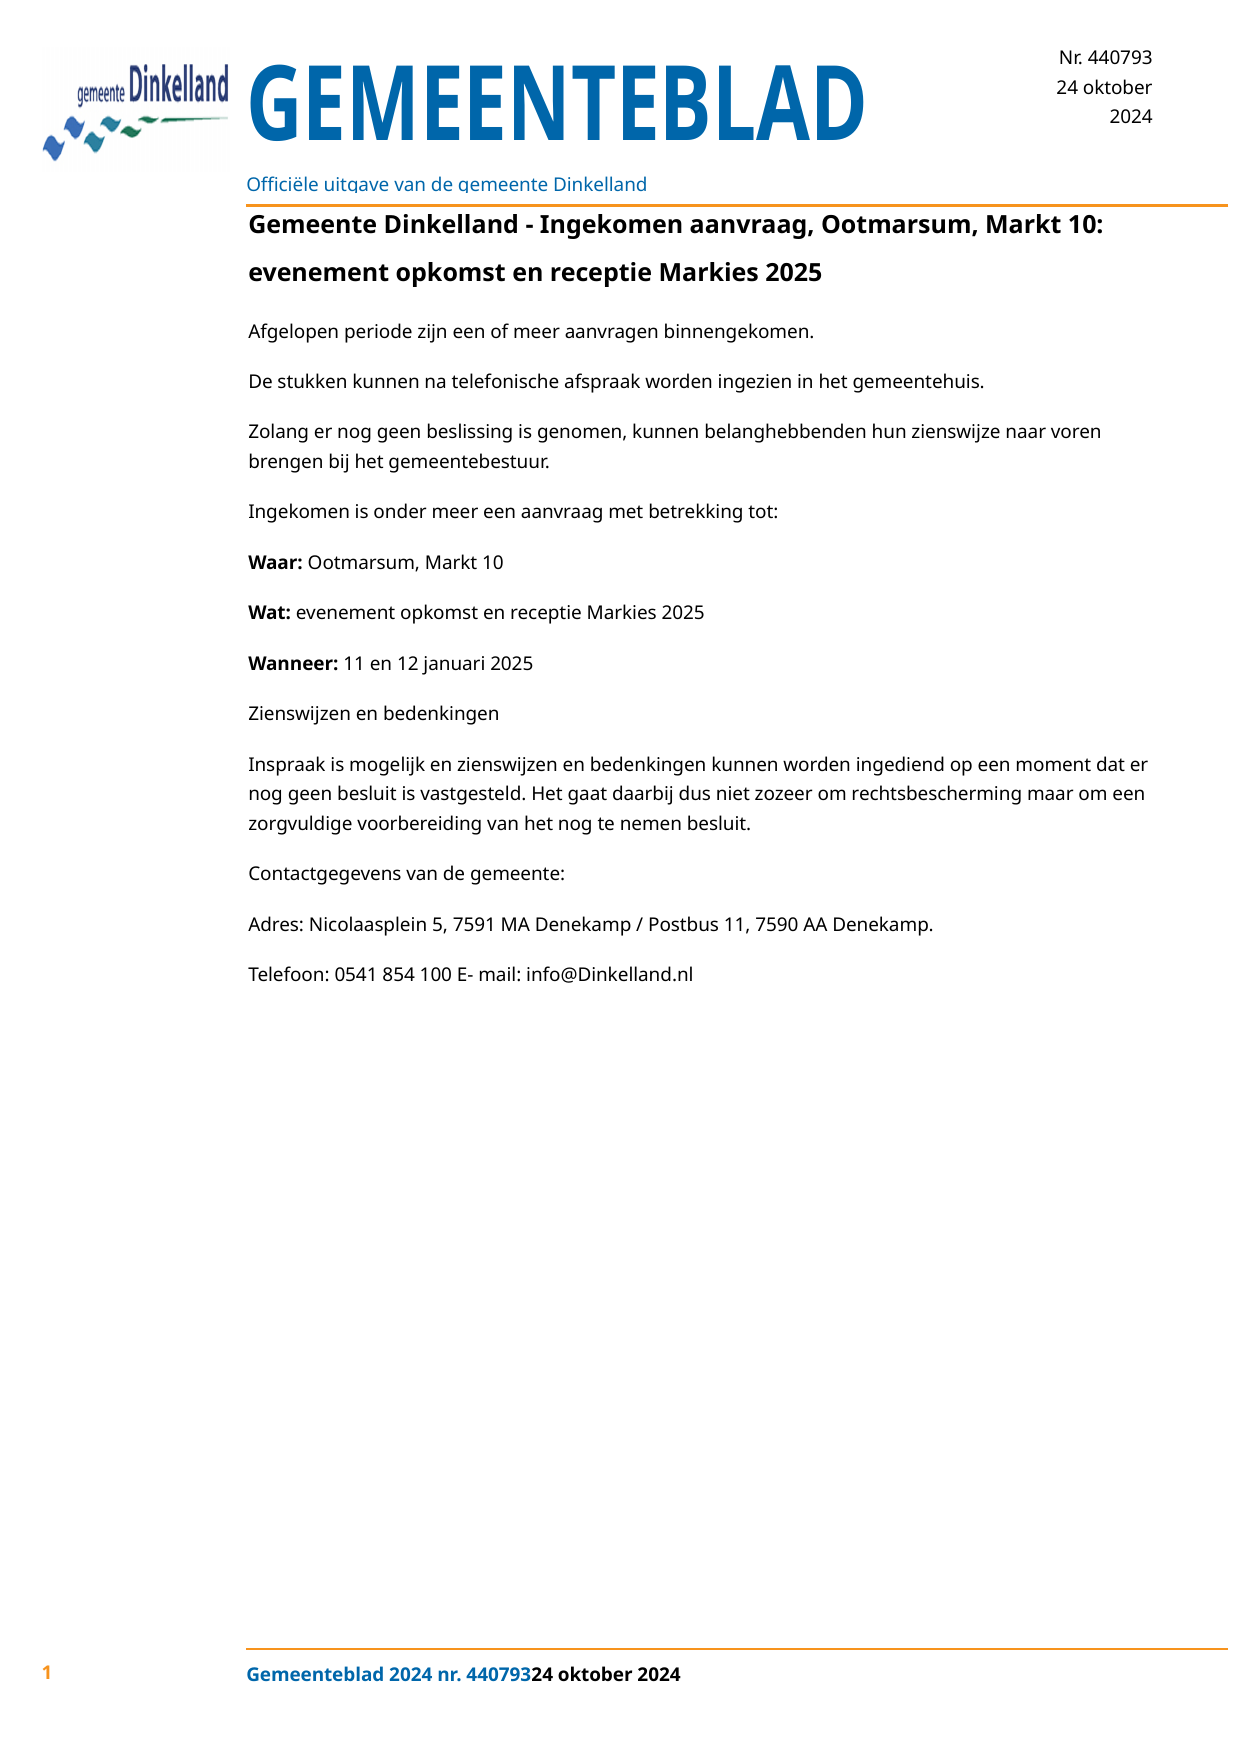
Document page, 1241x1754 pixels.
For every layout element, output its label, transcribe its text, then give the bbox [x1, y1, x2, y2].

text Waar: Ootmarsum, Markt 10 [248, 549, 1152, 575]
text Wat: evenement opkomst en receptie Markies 2025 [248, 599, 1152, 625]
picture [41, 47, 231, 172]
text Inspraak is mogelijk en zienswijzen en bedenkingen kunnen worden ingediend op een moment dat er nog geen besluit is vastgesteld. Het gaat daarbij dus niet zozeer om rechtsbescherming maar om een zorgvuldige voorbereiding van het nog te nemen besluit. [248, 751, 1152, 836]
text Gemeente Dinkelland - Ingekomen aanvraag, Ootmarsum, Markt 10: evenement opkomst en receptie Markies 2025 [248, 207, 1152, 288]
text Wanneer: 11 en 12 januari 2025 [248, 650, 1152, 676]
text De stukken kunnen na telefonische afspraak worden ingezien in het gemeentehuis. [248, 368, 1152, 394]
text Telefoon: 0541 854 100 E- mail: info@Dinkelland.nl [248, 961, 1152, 987]
text Adres: Nicolaasplein 5, 7591 MA Denekamp / Postbus 11, 7590 AA Denekamp. [248, 911, 1152, 937]
text Afgelopen periode zijn een of meer aanvragen binnengekomen. [248, 318, 1152, 344]
text Ingekomen is onder meer een aanvraag met betrekking tot: [248, 499, 1152, 524]
text Zienswijzen en bedenkingen [248, 700, 1152, 726]
text Zolang er nog geen beslissing is genomen, kunnen belanghebbenden hun zienswijze naar voren brengen bij het gemeentebestuur. [248, 419, 1152, 474]
text Contactgegevens van de gemeente: [248, 860, 1152, 886]
